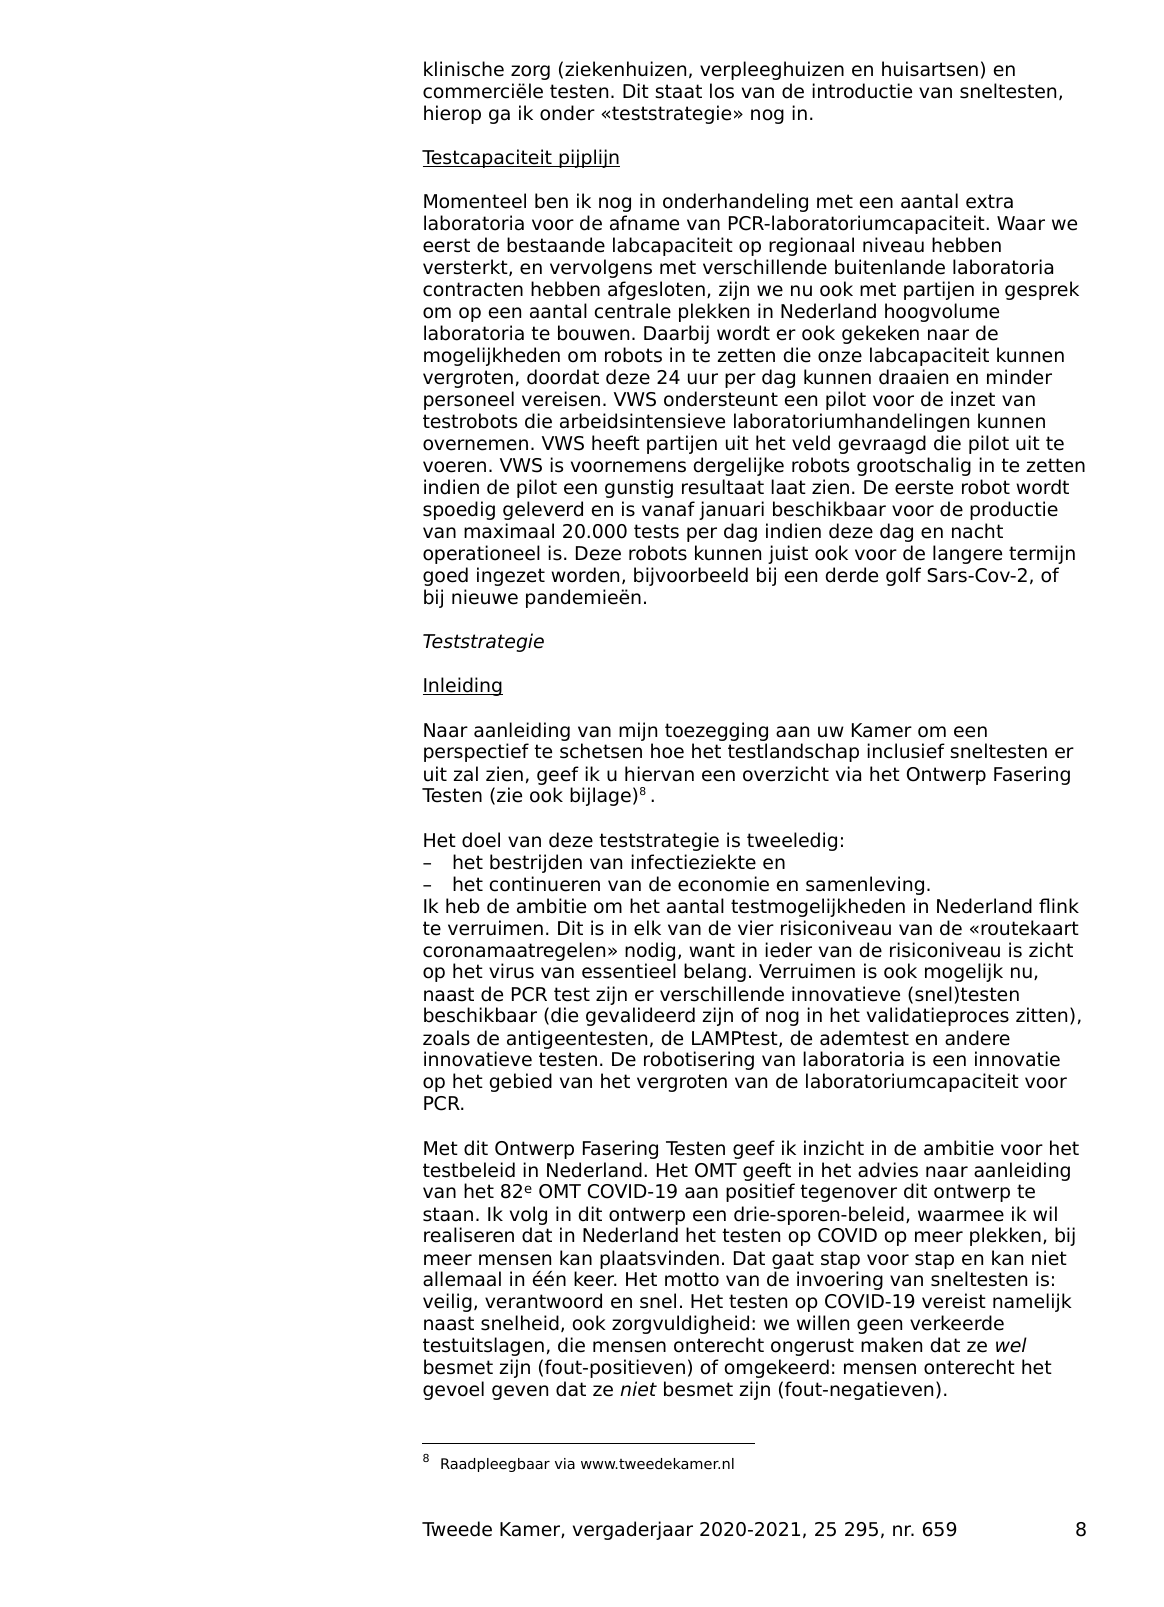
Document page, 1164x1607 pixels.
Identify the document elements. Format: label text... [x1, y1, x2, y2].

subtitle Teststrategie [422, 631, 1087, 653]
text Met dit Ontwerp Fasering Testen geef ik inzicht in de ambitie voor het testbeleid in Nederland. Het OMT geeft in het advies naar aanleiding van het 82e OMT COVID-19 aan positief tegenover dit ontwerp te staan. Ik volg in dit ontwerp een drie-sporen-beleid, waarmee ik wil realiseren dat in Nederland het testen op COVID op meer plekken, bij meer mensen kan plaatsvinden. Dat gaat stap voor stap en kan niet allemaal in één keer. Het motto van de invoering van sneltesten is: veilig, verantwoord en snel. Het testen op COVID-19 vereist namelijk naast snelheid, ook zorgvuldigheid: we willen geen verkeerde testuitslagen, die mensen onterecht ongerust maken dat ze wel besmet zijn (fout-positieven) of omgekeerd: mensen onterecht het gevoel geven dat ze niet besmet zijn (fout-negatieven). [422, 1137, 1087, 1401]
subtitle Testcapaciteit pijplijn [422, 147, 1087, 169]
text Momenteel ben ik nog in onderhandeling met een aantal extra laboratoria voor de afname van PCR-laboratoriumcapaciteit. Waar we eerst de bestaande labcapaciteit op regionaal niveau hebben versterkt, en vervolgens met verschillende buitenlande laboratoria contracten hebben afgesloten, zijn we nu ook met partijen in gesprek om op een aantal centrale plekken in Nederland hoogvolume laboratoria te bouwen. Daarbij wordt er ook gekeken naar de mogelijkheden om robots in te zetten die onze labcapaciteit kunnen vergroten, doordat deze 24 uur per dag kunnen draaien en minder personeel vereisen. VWS ondersteunt een pilot voor de inzet van testrobots die arbeidsintensieve laboratoriumhandelingen kunnen overnemen. VWS heeft partijen uit het veld gevraagd die pilot uit te voeren. VWS is voornemens dergelijke robots grootschalig in te zetten indien de pilot een gunstig resultaat laat zien. De eerste robot wordt spoedig geleverd en is vanaf januari beschikbaar voor de productie van maximaal 20.000 tests per dag indien deze dag en nacht operationeel is. Deze robots kunnen juist ook voor de langere termijn goed ingezet worden, bijvoorbeeld bij een derde golf Sars-Cov-2, of bij nieuwe pandemieën. [422, 191, 1087, 609]
text Het doel van deze teststrategie is tweeledig: [422, 829, 1087, 852]
text Ik heb de ambitie om het aantal testmogelijkheden in Nederland flink te verruimen. Dit is in elk van de vier risiconiveau van de «routekaart coronamaatregelen» nodig, want in ieder van de risiconiveau is zicht op het virus van essentieel belang. Verruimen is ook mogelijk nu, naast de PCR test zijn er verschillende innovatieve (snel)testen beschikbaar (die gevalideerd zijn of nog in het validatieproces zitten), zoals de antigeentesten, de LAMPtest, de ademtest en andere innovatieve testen. De robotisering van laboratoria is een innovatie op het gebied van het vergroten van de laboratoriumcapaciteit voor PCR. [422, 896, 1087, 1115]
text – het bestrijden van infectieziekte en [422, 852, 1087, 873]
text Naar aanleiding van mijn toezegging aan uw Kamer om een perspectief te schetsen hoe het testlandschap inclusief sneltesten er uit zal zien, geef ik u hiervan een overzicht via het Ontwerp Fasering Testen (zie ook bijlage). [422, 719, 1087, 807]
text klinische zorg (ziekenhuizen, verpleeghuizen en huisartsen) en commerciële testen. Dit staat los van de introductie van sneltesten, hierop ga ik onder «teststrategie» nog in. [422, 59, 1087, 125]
text Raadpleegbaar via www.tweedekamer.nl [422, 1452, 1087, 1474]
subtitle Inleiding [422, 675, 1087, 697]
text – het continueren van de economie en samenleving. [422, 873, 1087, 896]
